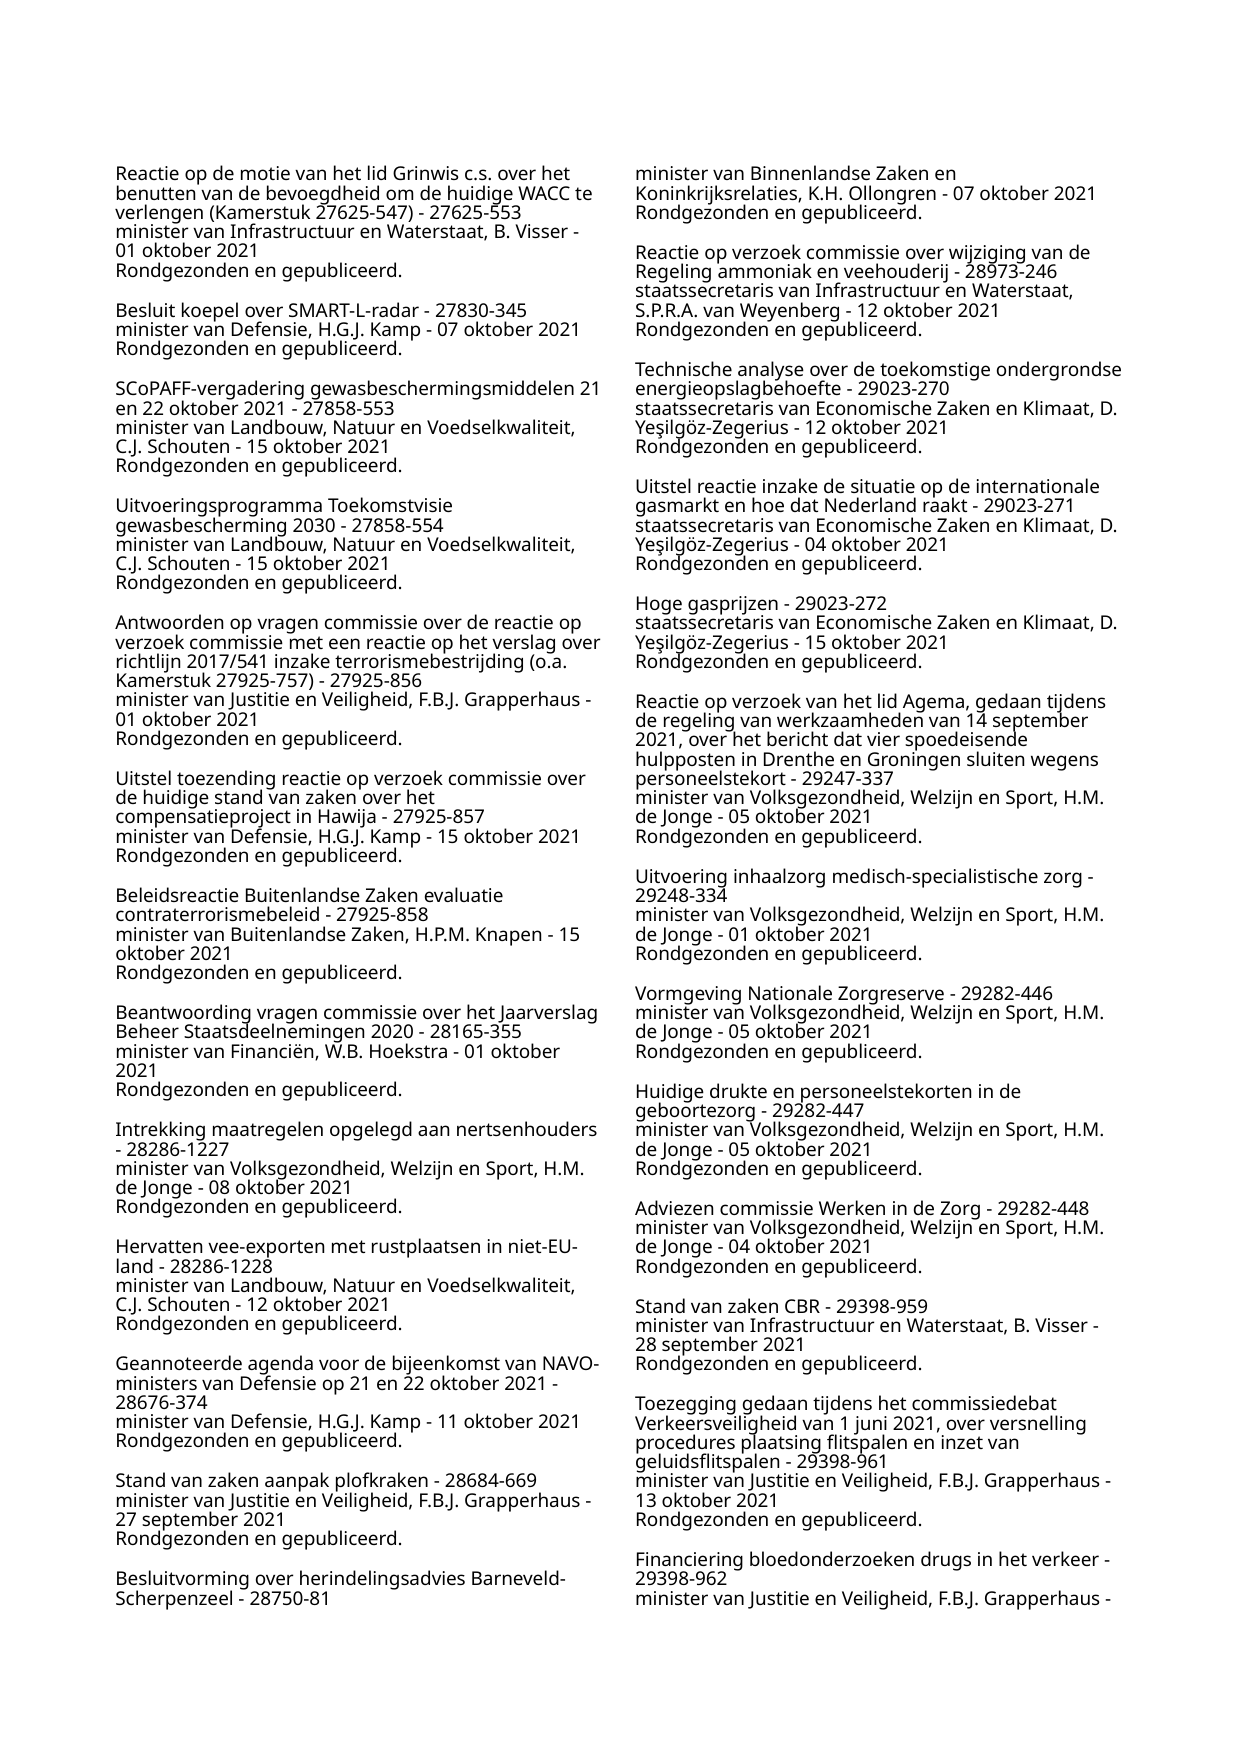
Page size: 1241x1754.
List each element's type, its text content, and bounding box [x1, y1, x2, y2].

text Reactie op verzoek commissie over wijziging van de Regeling ammoniak en veehouderij - 28973-246 [635, 244, 1125, 282]
text minister van Infrastructuur en Waterstaat, B. Visser - 28 september 2021 [635, 1317, 1125, 1355]
text Vormgeving Nationale Zorgreserve - 29282-446 [635, 985, 1125, 1004]
text Rondgezonden en gepubliceerd. [115, 574, 605, 594]
text Financiering bloedonderzoeken drugs in het verkeer - 29398-962 [635, 1551, 1125, 1589]
text Rondgezonden en gepubliceerd. [635, 555, 1125, 574]
text Rondgezonden en gepubliceerd. [635, 828, 1125, 847]
text staatssecretaris van Economische Zaken en Klimaat, D. Yeşilgöz-Zegerius - 04 oktober 2021 [635, 517, 1125, 555]
text Rondgezonden en gepubliceerd. [115, 1198, 605, 1218]
text Rondgezonden en gepubliceerd. [635, 438, 1125, 457]
text minister van Landbouw, Natuur en Voedselkwaliteit, C.J. Schouten - 15 oktober 2021 [115, 536, 605, 574]
text Rondgezonden en gepubliceerd. [635, 1043, 1125, 1062]
text Beantwoording vragen commissie over het Jaarverslag Beheer Staatsdeelnemingen 2020 - 28165-355 [115, 1004, 605, 1043]
text minister van Landbouw, Natuur en Voedselkwaliteit, C.J. Schouten - 15 oktober 2021 [115, 419, 605, 457]
text Rondgezonden en gepubliceerd. [115, 262, 605, 281]
text Rondgezonden en gepubliceerd. [115, 340, 605, 359]
text Rondgezonden en gepubliceerd. [115, 964, 605, 983]
text Rondgezonden en gepubliceerd. [635, 321, 1125, 340]
text staatssecretaris van Economische Zaken en Klimaat, D. Yeşilgöz-Zegerius - 12 oktober 2021 [635, 399, 1125, 438]
text Rondgezonden en gepubliceerd. [635, 1355, 1125, 1375]
text SCoPAFF-vergadering gewasbeschermingsmiddelen 21 en 22 oktober 2021 - 27858-553 [115, 380, 605, 419]
text Huidige drukte en personeelstekorten in de geboortezorg - 29282-447 [635, 1083, 1125, 1121]
text Geannoteerde agenda voor de bijeenkomst van NAVO-ministers van Defensie op 21 en 22 oktober 2021 - 28676-374 [115, 1355, 605, 1413]
text Rondgezonden en gepubliceerd. [115, 730, 605, 749]
text Rondgezonden en gepubliceerd. [635, 1160, 1125, 1179]
text Besluit koepel over SMART-L-radar - 27830-345 [115, 302, 605, 321]
text minister van Volksgezondheid, Welzijn en Sport, H.M. de Jonge - 08 oktober 2021 [115, 1160, 605, 1198]
text Toezegging gedaan tijdens het commissiedebat Verkeersveiligheid van 1 juni 2021, over versnelling procedures plaatsing flitspalen en inzet van geluidsflitspalen - 29398-961 [635, 1395, 1125, 1472]
text staatssecretaris van Infrastructuur en Waterstaat, S.P.R.A. van Weyenberg - 12 oktober 2021 [635, 282, 1125, 321]
text Rondgezonden en gepubliceerd. [635, 204, 1125, 223]
text Hervatten vee-exporten met rustplaatsen in niet-EU-land - 28286-1228 [115, 1238, 605, 1277]
text Adviezen commissie Werken in de Zorg - 29282-448 [635, 1200, 1125, 1219]
text Rondgezonden en gepubliceerd. [115, 457, 605, 477]
text minister van Binnenlandse Zaken en Koninkrijksrelaties, K.H. Ollongren - 07 oktober 2021 [635, 165, 1125, 204]
text minister van Volksgezondheid, Welzijn en Sport, H.M. de Jonge - 01 oktober 2021 [635, 906, 1125, 945]
text minister van Volksgezondheid, Welzijn en Sport, H.M. de Jonge - 05 oktober 2021 [635, 1121, 1125, 1160]
text Reactie op verzoek van het lid Agema, gedaan tijdens de regeling van werkzaamheden van 14 september 2021, over het bericht dat vier spoedeisende hulpposten in Drenthe en Groningen sluiten wegens personeelstekort - 29247-337 [635, 693, 1125, 789]
text staatssecretaris van Economische Zaken en Klimaat, D. Yeşilgöz-Zegerius - 15 oktober 2021 [635, 614, 1125, 653]
text minister van Justitie en Veiligheid, F.B.J. Grapperhaus [635, 1589, 1125, 1609]
text Besluitvorming over herindelingsadvies Barneveld-Scherpenzeel - 28750-81 [115, 1570, 605, 1609]
text minister van Financiën, W.B. Hoekstra - 01 oktober 2021 [115, 1043, 605, 1081]
text minister van Infrastructuur en Waterstaat, B. Visser - 01 oktober 2021 [115, 223, 605, 262]
text Intrekking maatregelen opgelegd aan nertsenhouders - 28286-1227 [115, 1121, 605, 1160]
text minister van Volksgezondheid, Welzijn en Sport, H.M. de Jonge - 05 oktober 2021 [635, 789, 1125, 828]
text minister van Justitie en Veiligheid, F.B.J. Grapperhaus - 27 september 2021 [115, 1492, 605, 1530]
text minister van Buitenlandse Zaken, H.P.M. Knapen - 15 oktober 2021 [115, 926, 605, 964]
text minister van Defensie, H.G.J. Kamp - 07 oktober 2021 [115, 321, 605, 340]
text minister van Justitie en Veiligheid, F.B.J. Grapperhaus - 01 oktober 2021 [115, 691, 605, 730]
text minister van Defensie, H.G.J. Kamp - 11 oktober 2021 [115, 1413, 605, 1432]
text Rondgezonden en gepubliceerd. [115, 1315, 605, 1335]
text Reactie op de motie van het lid Grinwis c.s. over het benutten van de bevoegdheid om de huidige WACC te verlengen (Kamerstuk 27625-547) - 27625-553 [115, 165, 605, 223]
text Uitvoering inhaalzorg medisch-specialistische zorg - 29248-334 [635, 868, 1125, 906]
text minister van Justitie en Veiligheid, F.B.J. Grapperhaus - 13 oktober 2021 [635, 1472, 1125, 1511]
text Rondgezonden en gepubliceerd. [635, 653, 1125, 672]
text Rondgezonden en gepubliceerd. [635, 1258, 1125, 1277]
text minister van Volksgezondheid, Welzijn en Sport, H.M. de Jonge - 05 oktober 2021 [635, 1004, 1125, 1043]
text minister van Defensie, H.G.J. Kamp - 15 oktober 2021 [115, 828, 605, 847]
text Uitstel toezending reactie op verzoek commissie over de huidige stand van zaken over het compensatieproject in Hawija - 27925-857 [115, 770, 605, 828]
text minister van Landbouw, Natuur en Voedselkwaliteit, C.J. Schouten - 12 oktober 2021 [115, 1277, 605, 1315]
text Rondgezonden en gepubliceerd. [115, 1081, 605, 1101]
text Stand van zaken aanpak plofkraken - 28684-669 [115, 1472, 605, 1492]
text minister van Volksgezondheid, Welzijn en Sport, H.M. de Jonge - 04 oktober 2021 [635, 1219, 1125, 1258]
text Uitvoeringsprogramma Toekomstvisie gewasbescherming 2030 - 27858-554 [115, 497, 605, 536]
text Rondgezonden en gepubliceerd. [115, 1530, 605, 1549]
text Rondgezonden en gepubliceerd. [115, 847, 605, 866]
text Technische analyse over de toekomstige ondergrondse energieopslagbehoefte - 29023-270 [635, 361, 1125, 399]
text Stand van zaken CBR - 29398-959 [635, 1298, 1125, 1317]
text Uitstel reactie inzake de situatie op de internationale gasmarkt en hoe dat Nederland raakt - 29023-271 [635, 478, 1125, 517]
text Rondgezonden en gepubliceerd. [115, 1432, 605, 1452]
text Rondgezonden en gepubliceerd. [635, 1511, 1125, 1530]
text Beleidsreactie Buitenlandse Zaken evaluatie contraterrorismebeleid - 27925-858 [115, 887, 605, 926]
text Antwoorden op vragen commissie over de reactie op verzoek commissie met een reactie op het verslag over richtlijn 2017/541 inzake terrorismebestrijding (o.a. Kamerstuk 27925-757) - 27925-856 [115, 614, 605, 691]
text Rondgezonden en gepubliceerd. [635, 945, 1125, 964]
text Hoge gasprijzen - 29023-272 [635, 595, 1125, 614]
